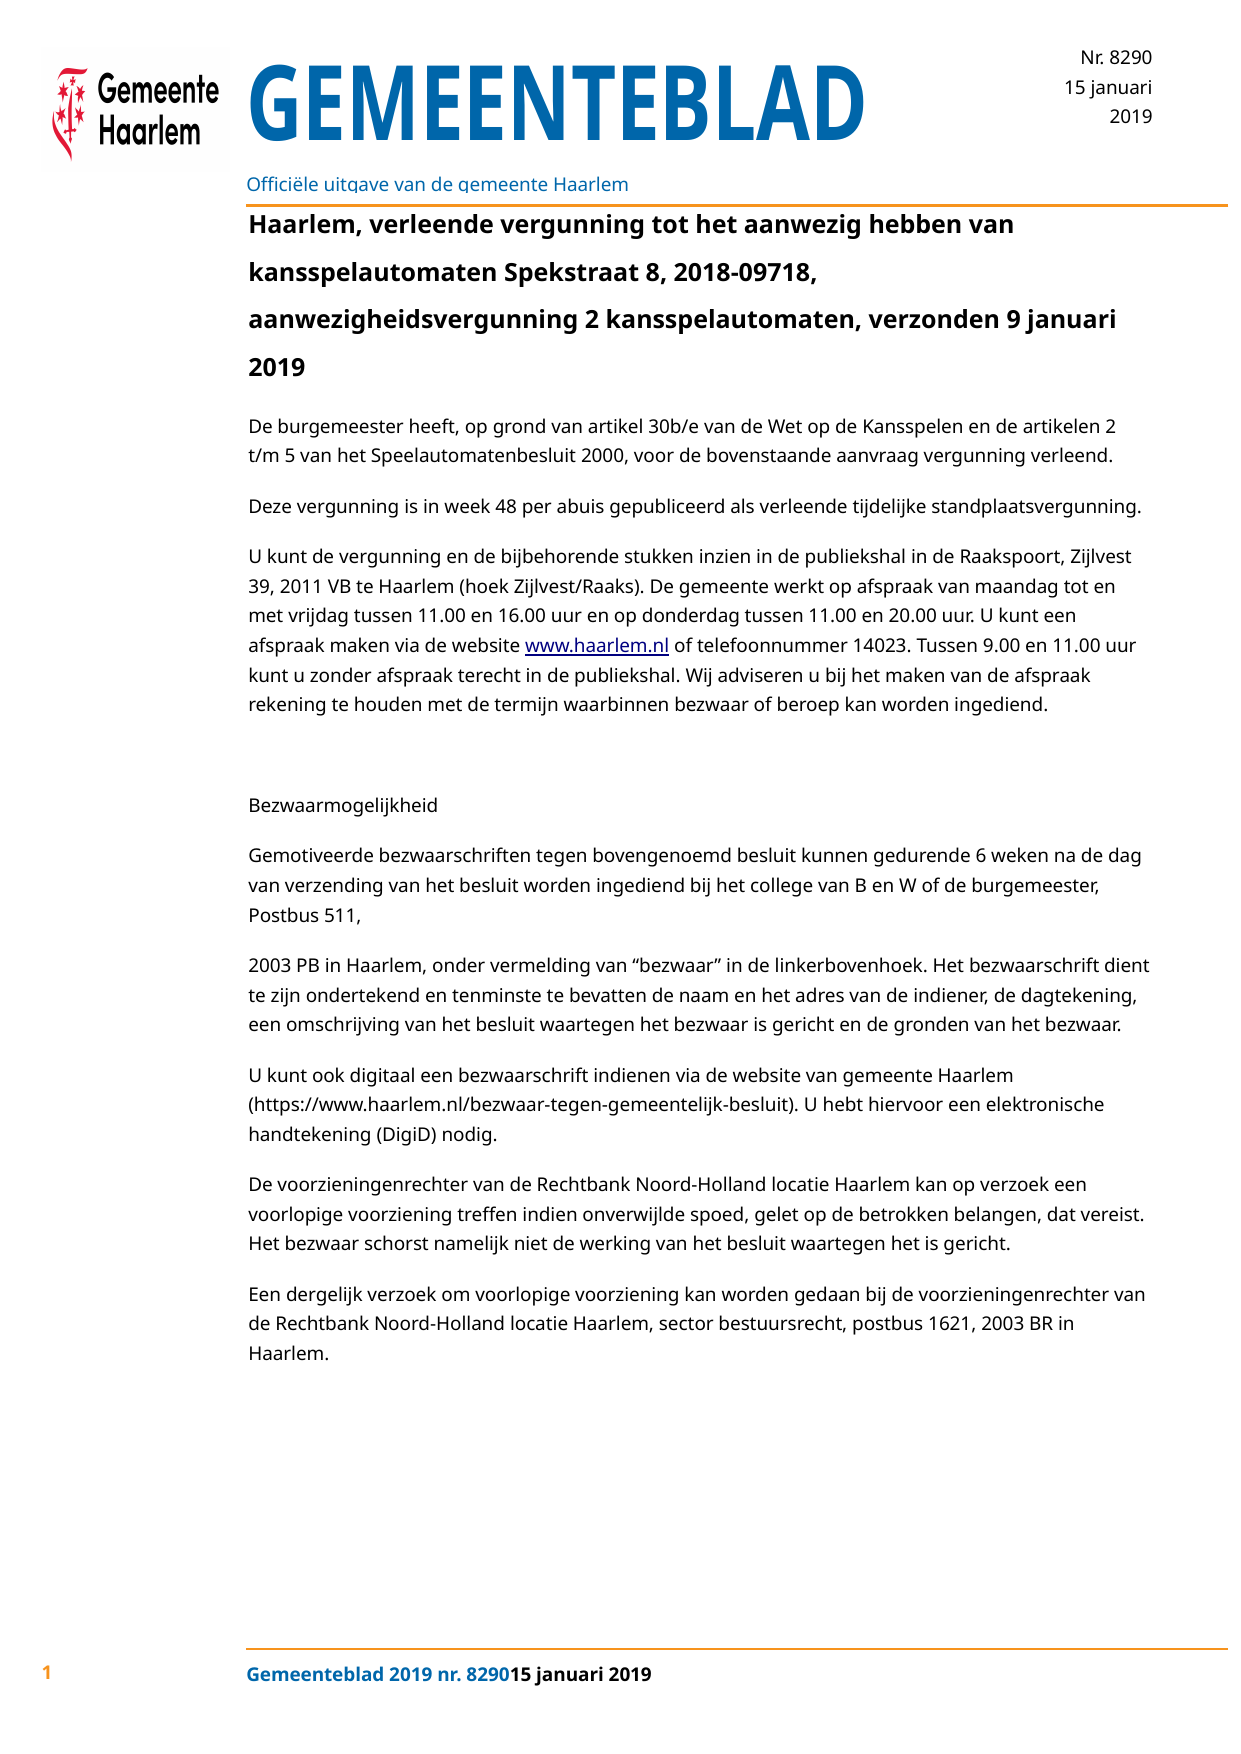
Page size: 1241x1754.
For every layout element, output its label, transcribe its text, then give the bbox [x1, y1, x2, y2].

text Gemotiveerde bezwaarschriften tegen bovengenoemd besluit kunnen gedurende 6 weken na de dag van verzending van het besluit worden ingediend bij het college van B en W of de burgemeester, Postbus 511, [248, 843, 1152, 928]
text Bezwaarmogelijkheid [248, 792, 1152, 818]
text De voorzieningenrechter van de Rechtbank Noord-Holland locatie Haarlem kan op verzoek een voorlopige voorziening treffen indien onverwijlde spoed, gelet op de betrokken belangen, dat vereist. Het bezwaar schorst namelijk niet de werking van het besluit waartegen het is gericht. [248, 1171, 1152, 1256]
text Deze vergunning is in week 48 per abuis gepubliceerd als verleende tijdelijke standplaatsvergunning. [248, 493, 1152, 519]
text Haarlem, verleende vergunning tot het aanwezig hebben van kansspelautomaten Spekstraat 8, 2018-09718, aanwezigheidsvergunning 2 kansspelautomaten, verzonden 9 januari 2019 [248, 207, 1152, 384]
text 2003 PB in Haarlem, onder vermelding van “bezwaar” in de linkerbovenhoek. Het bezwaarschrift dient te zijn ondertekend en tenminste te bevatten de naam en het adres van de indiener, de dagtekening, een omschrijving van het besluit waartegen het bezwaar is gericht en de gronden van het bezwaar. [248, 952, 1152, 1037]
text U kunt de vergunning en de bijbehorende stukken inzien in de publiekshal in de Raakspoort, Zijlvest 39, 2011 VB te Haarlem (hoek Zijlvest/Raaks). De gemeente werkt op afspraak van maandag tot en met vrijdag tussen 11.00 en 16.00 uur en op donderdag tussen 11.00 en 20.00 uur. U kunt een afspraak maken via de website www.haarlem.nl of telefoonnummer 14023. Tussen 9.00 en 11.00 uur kunt u zonder afspraak terecht in de publiekshal. Wij adviseren u bij het maken van de afspraak rekening te houden met de termijn waarbinnen bezwaar of beroep kan worden ingediend. [248, 543, 1152, 717]
text De burgemeester heeft, op grond van artikel 30b/e van de Wet op de Kansspelen en de artikelen 2 t/m 5 van het Speelautomatenbesluit 2000, voor de bovenstaande aanvraag vergunning verleend. [248, 413, 1152, 468]
picture [41, 47, 231, 172]
text U kunt ook digitaal een bezwaarschrift indienen via de website van gemeente Haarlem (https://www.haarlem.nl/bezwaar-tegen-gemeentelijk-besluit). U hebt hiervoor een elektronische handtekening (DigiD) nodig. [248, 1062, 1152, 1147]
text Een dergelijk verzoek om voorlopige voorziening kan worden gedaan bij de voorzieningenrechter van de Rechtbank Noord-Holland locatie Haarlem, sector bestuursrecht, postbus 1621, 2003 BR in Haarlem. [248, 1281, 1152, 1366]
